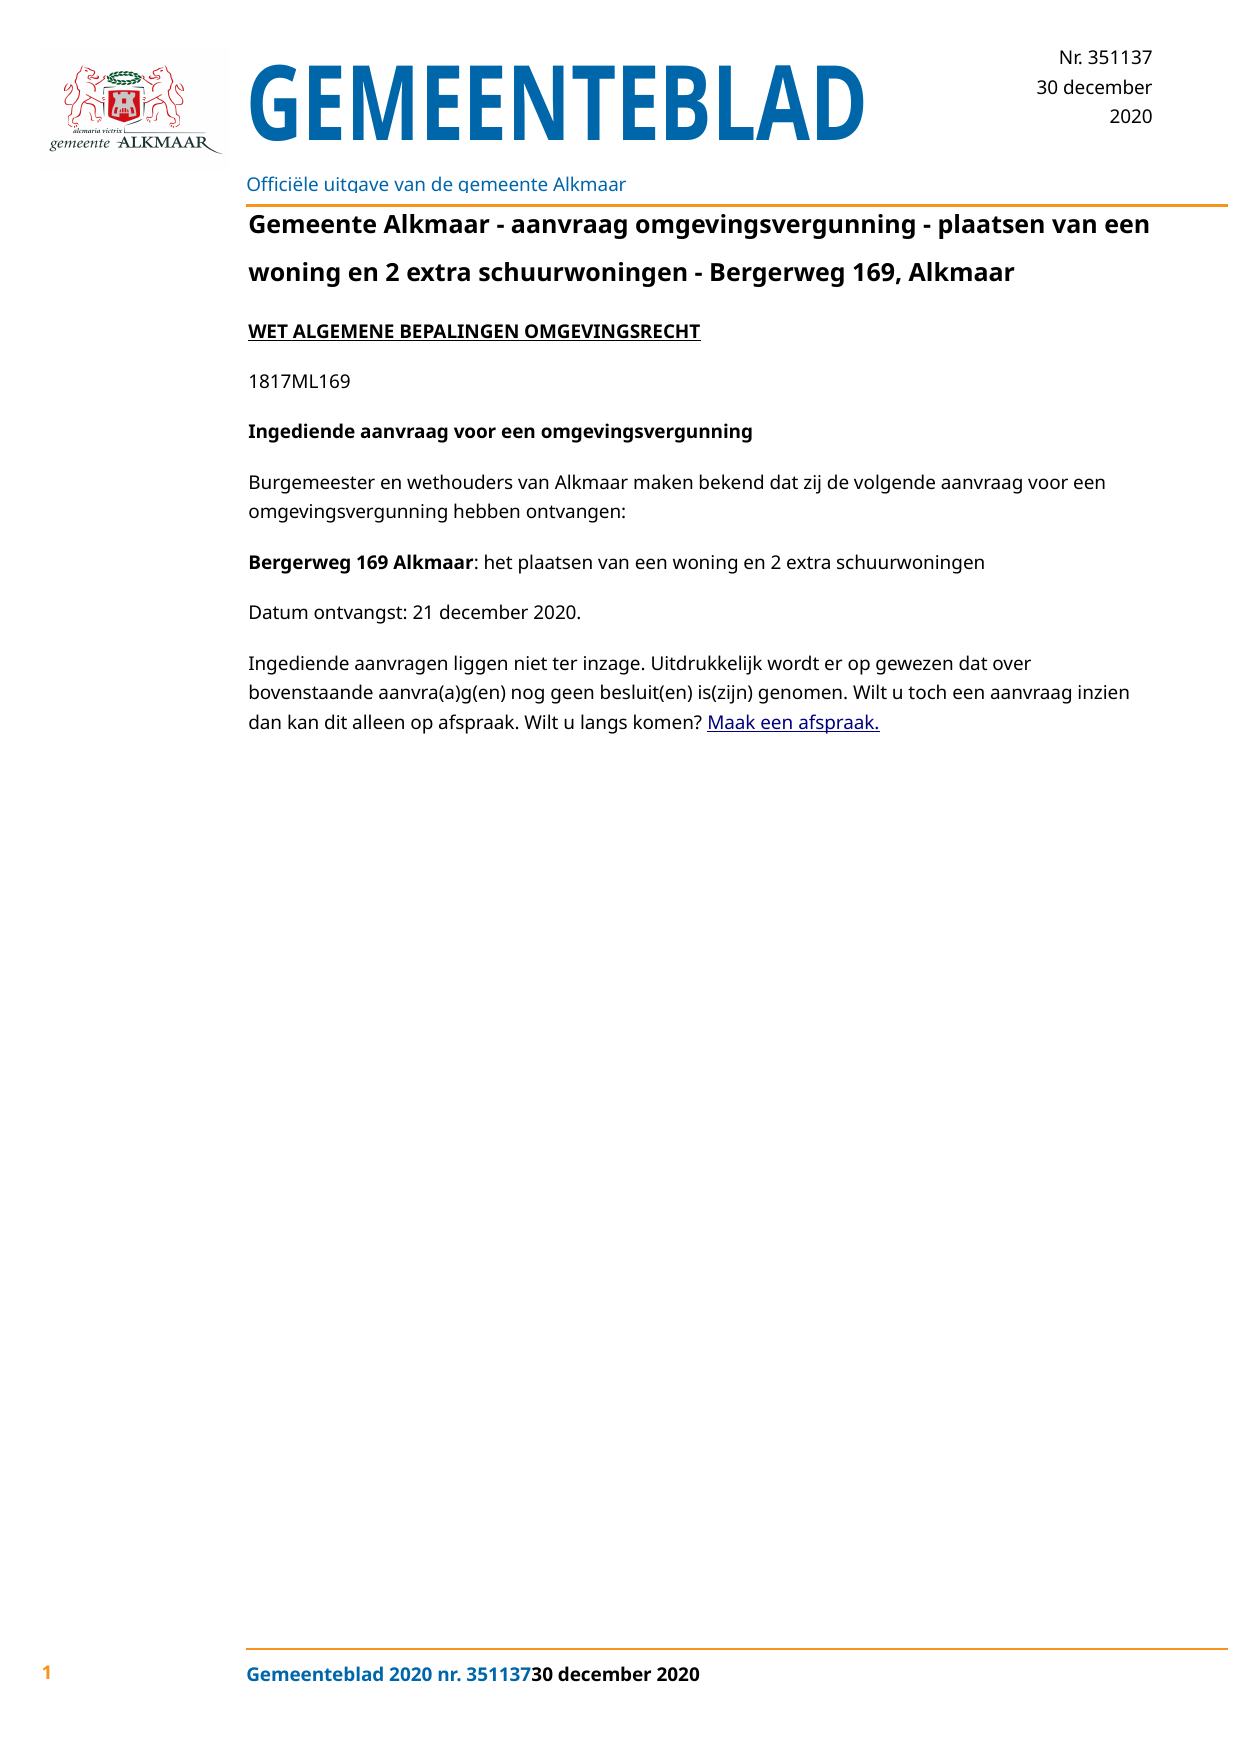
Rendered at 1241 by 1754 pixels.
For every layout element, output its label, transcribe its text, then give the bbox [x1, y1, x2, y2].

text Gemeente Alkmaar - aanvraag omgevingsvergunning - plaatsen van een woning en 2 extra schuurwoningen - Bergerweg 169, Alkmaar [248, 207, 1152, 288]
text Burgemeester en wethouders van Alkmaar maken bekend dat zij de volgende aanvraag voor een omgevingsvergunning hebben ontvangen: [248, 469, 1152, 524]
text Datum ontvangst: 21 december 2020. [248, 599, 1152, 625]
text Bergerweg 169 Alkmaar: het plaatsen van een woning en 2 extra schuurwoningen [248, 549, 1152, 575]
picture [41, 47, 231, 172]
text 1817ML169 [248, 368, 1152, 394]
text WET ALGEMENE BEPALINGEN OMGEVINGSRECHT [248, 318, 1152, 344]
text Ingediende aanvragen liggen niet ter inzage. Uitdrukkelijk wordt er op gewezen dat over bovenstaande aanvra(a)g(en) nog geen besluit(en) is(zijn) genomen. Wilt u toch een aanvraag inzien dan kan dit alleen op afspraak. Wilt u langs komen? Maak een afspraak. [248, 650, 1152, 735]
text Ingediende aanvraag voor een omgevingsvergunning [248, 419, 1152, 444]
